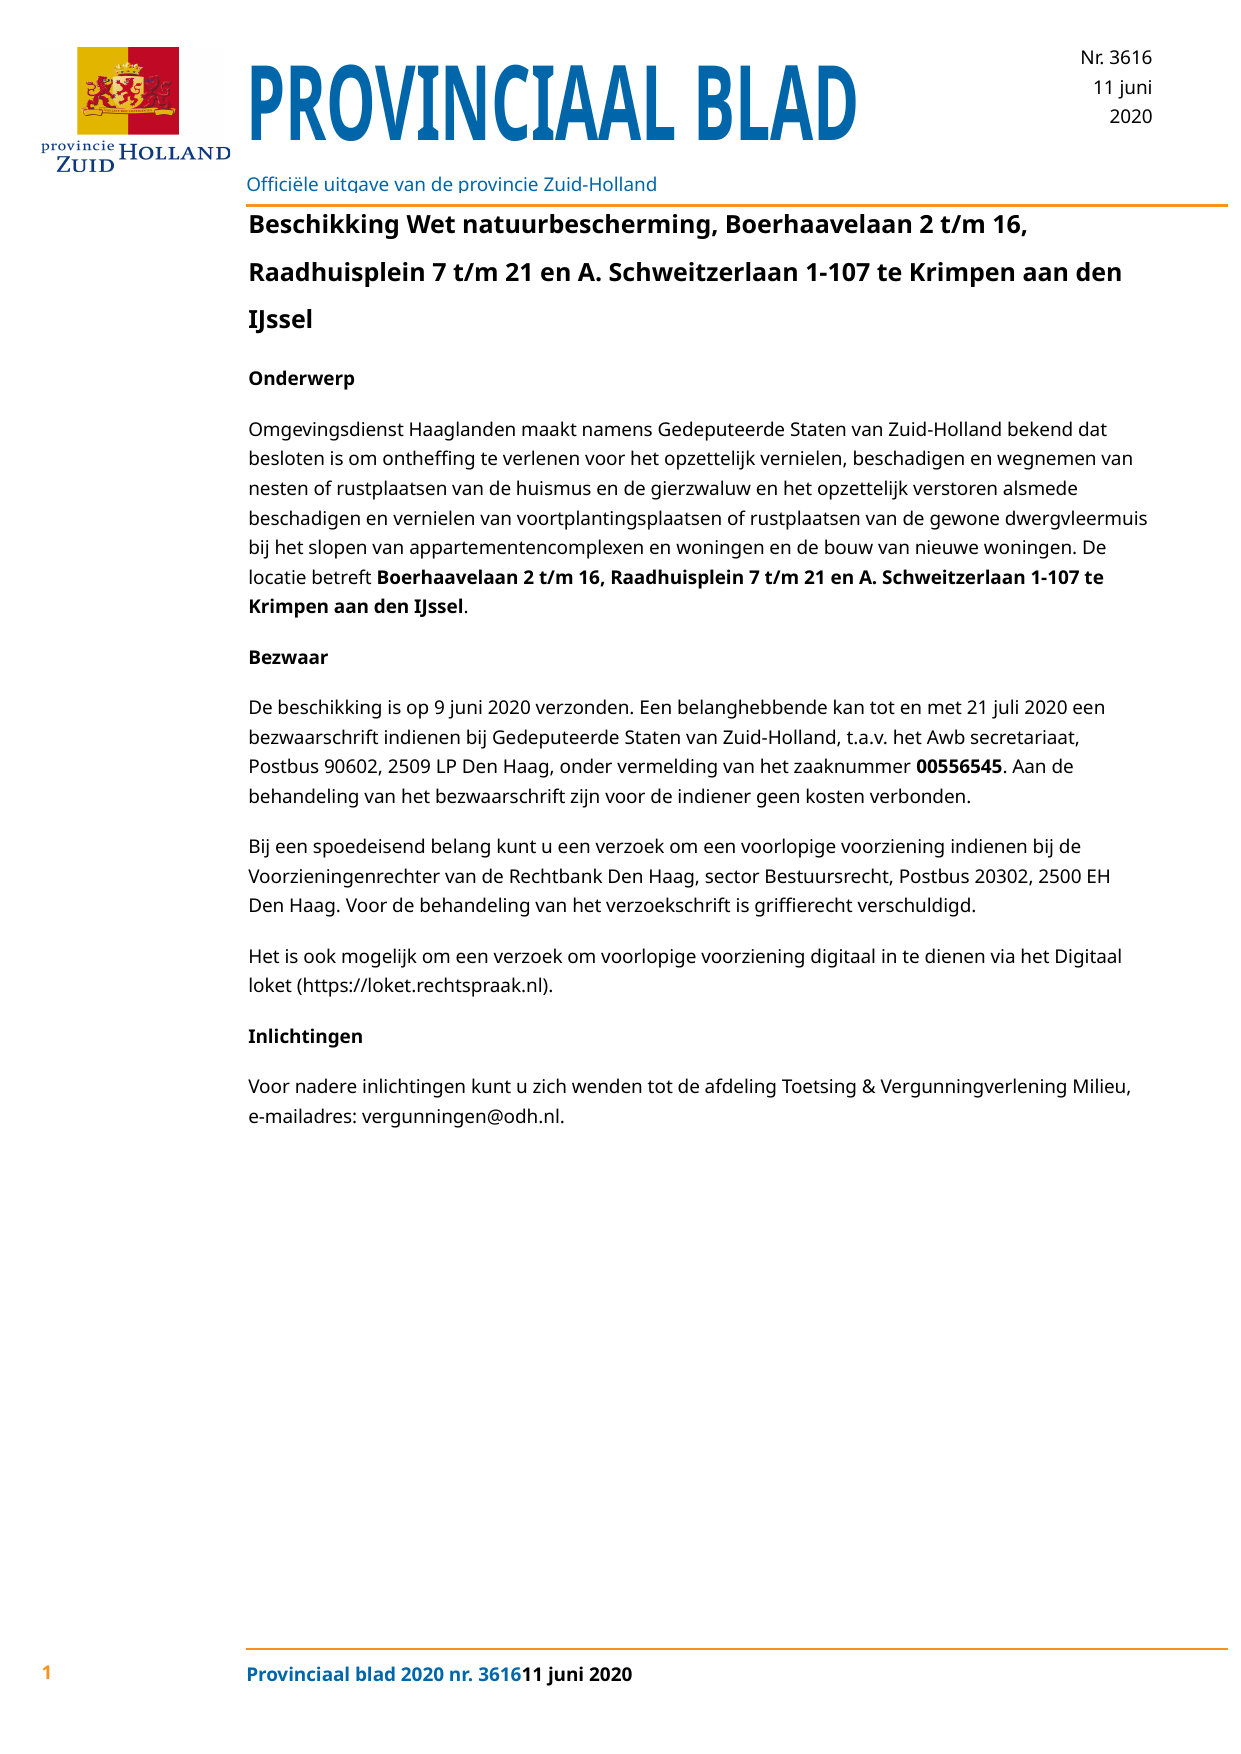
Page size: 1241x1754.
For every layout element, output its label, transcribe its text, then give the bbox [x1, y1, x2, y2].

text Omgevingsdienst Haaglanden maakt namens Gedeputeerde Staten van Zuid-Holland bekend dat besloten is om ontheffing te verlenen voor het opzettelijk vernielen, beschadigen en wegnemen van nesten of rustplaatsen van de huismus en de gierzwaluw en het opzettelijk verstoren alsmede beschadigen en vernielen van voortplantingsplaatsen of rustplaatsen van de gewone dwergvleermuis bij het slopen van appartementencomplexen en woningen en de bouw van nieuwe woningen. De locatie betreft Boerhaavelaan 2 t/m 16, Raadhuisplein 7 t/m 21 en A. Schweitzerlaan 1-107 te Krimpen aan den IJssel. [248, 416, 1152, 619]
text Beschikking Wet natuurbescherming, Boerhaavelaan 2 t/m 16, Raadhuisplein 7 t/m 21 en A. Schweitzerlaan 1-107 te Krimpen aan den IJssel [248, 207, 1152, 336]
text Voor nadere inlichtingen kunt u zich wenden tot de afdeling Toetsing & Vergunningverlening Milieu, e-mailadres: vergunningen@odh.nl. [248, 1073, 1152, 1129]
text Onderwerp [248, 366, 1152, 391]
text De beschikking is op 9 juni 2020 verzonden. Een belanghebbende kan tot en met 21 juli 2020 een bezwaarschrift indienen bij Gedeputeerde Staten van Zuid-Holland, t.a.v. het Awb secretariaat, Postbus 90602, 2509 LP Den Haag, onder vermelding van het zaaknummer 00556545. Aan de behandeling van het bezwaarschrift zijn voor de indiener geen kosten verbonden. [248, 694, 1152, 809]
text Het is ook mogelijk om een verzoek om voorlopige voorziening digitaal in te dienen via het Digitaal loket (https://loket.rechtspraak.nl). [248, 943, 1152, 998]
text Bezwaar [248, 644, 1152, 669]
text Inlichtingen [248, 1023, 1152, 1049]
picture [41, 47, 231, 172]
text Bij een spoedeisend belang kunt u een verzoek om een voorlopige voorziening indienen bij de Voorzieningenrechter van de Rechtbank Den Haag, sector Bestuursrecht, Postbus 20302, 2500 EH Den Haag. Voor de behandeling van het verzoekschrift is griffierecht verschuldigd. [248, 833, 1152, 918]
